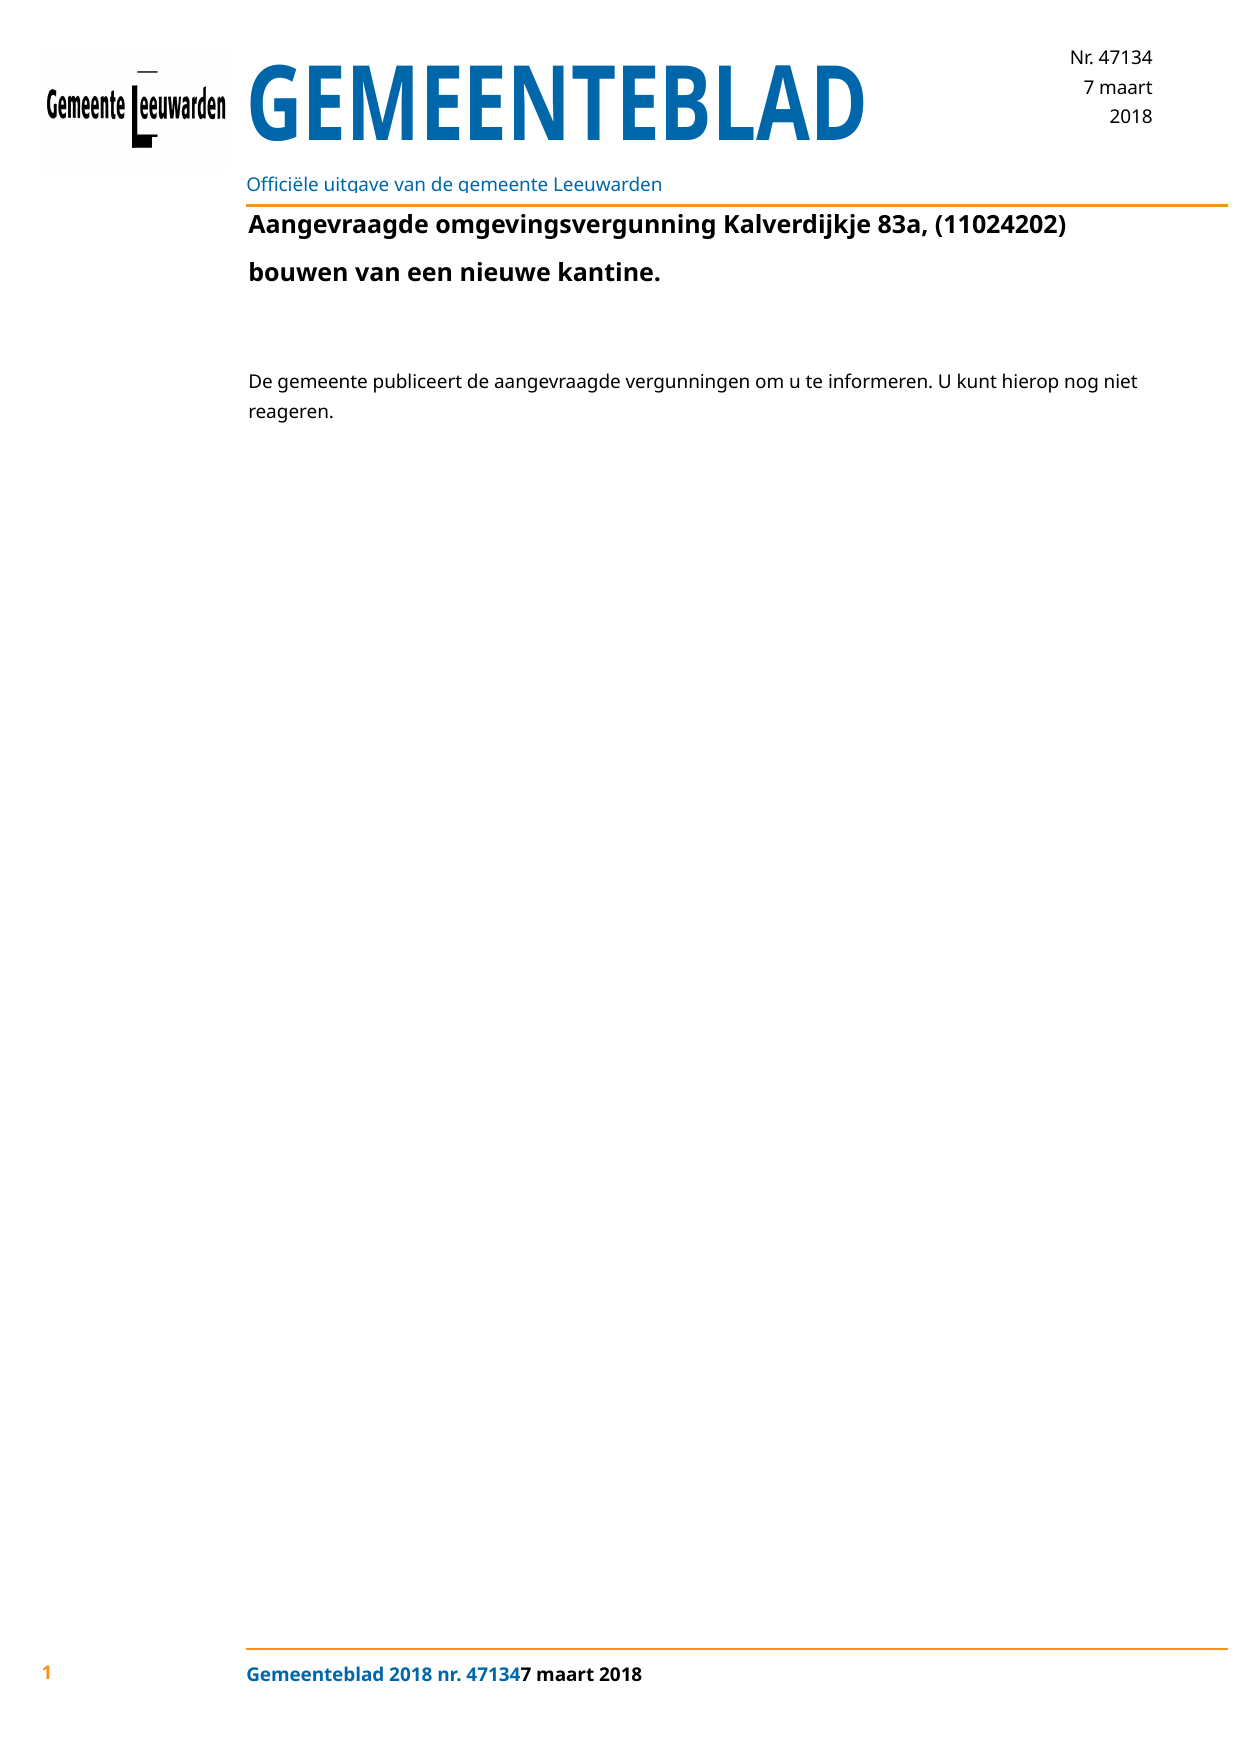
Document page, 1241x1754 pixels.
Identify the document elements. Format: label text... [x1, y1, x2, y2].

text Aangevraagde omgevingsvergunning Kalverdijkje 83a, (11024202) bouwen van een nieuwe kantine. [248, 207, 1152, 288]
text De gemeente publiceert de aangevraagde vergunningen om u te informeren. U kunt hierop nog niet reageren. [248, 368, 1152, 424]
picture [41, 47, 231, 172]
